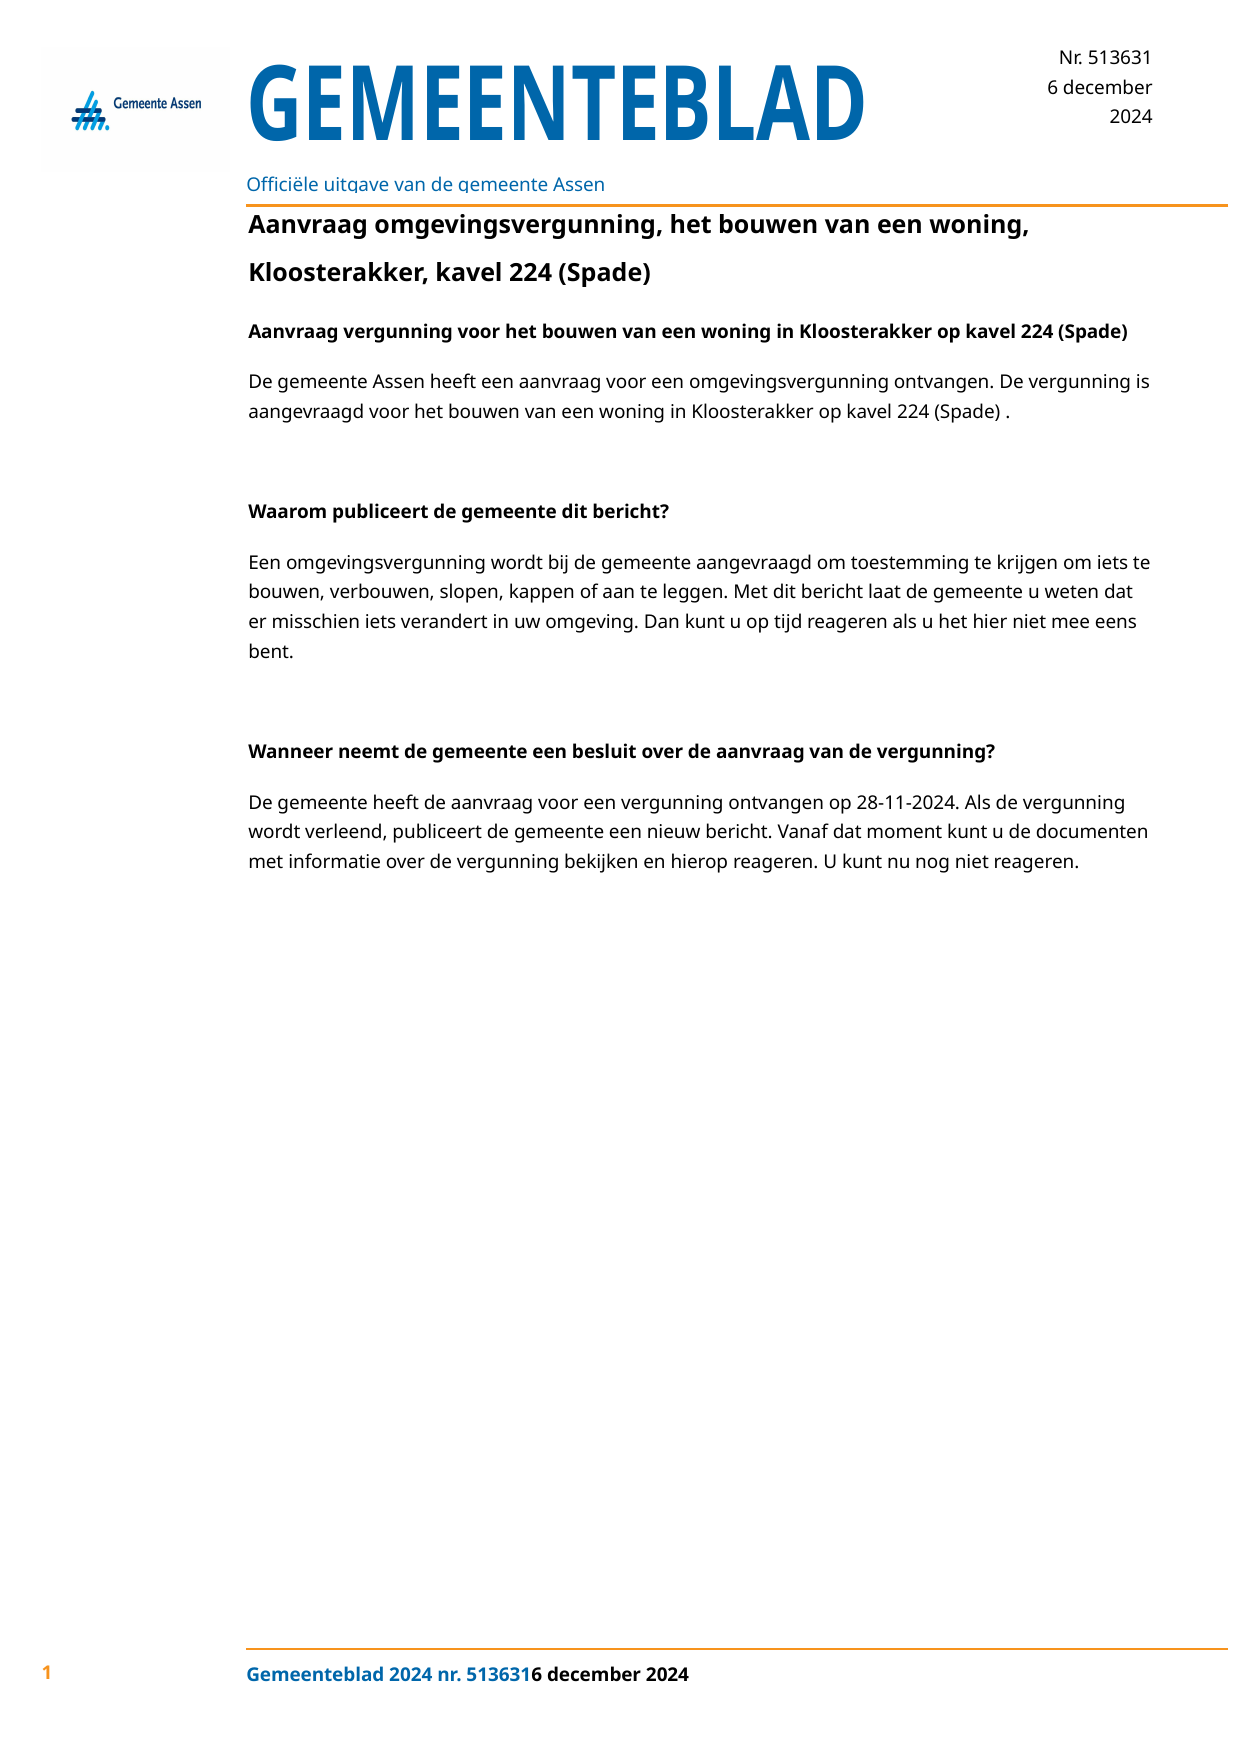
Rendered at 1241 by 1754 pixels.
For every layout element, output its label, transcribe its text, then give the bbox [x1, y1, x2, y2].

text Aanvraag vergunning voor het bouwen van een woning in Kloosterakker op kavel 224 (Spade) [248, 318, 1152, 344]
text Aanvraag omgevingsvergunning, het bouwen van een woning, Kloosterakker, kavel 224 (Spade) [248, 207, 1152, 288]
text De gemeente Assen heeft een aanvraag voor een omgevingsvergunning ontvangen. De vergunning is aangevraagd voor het bouwen van een woning in Kloosterakker op kavel 224 (Spade) . [248, 368, 1152, 424]
text De gemeente heeft de aanvraag voor een vergunning ontvangen op 28-11-2024. Als de vergunning wordt verleend, publiceert de gemeente een nieuw bericht. Vanaf dat moment kunt u de documenten met informatie over de vergunning bekijken en hierop reageren. U kunt nu nog niet reageren. [248, 789, 1152, 874]
picture [41, 47, 231, 172]
text Waarom publiceert de gemeente dit bericht? [248, 499, 1152, 524]
text Wanneer neemt de gemeente een besluit over de aanvraag van de vergunning? [248, 739, 1152, 764]
text Een omgevingsvergunning wordt bij de gemeente aangevraagd om toestemming te krijgen om iets te bouwen, verbouwen, slopen, kappen of aan te leggen. Met dit bericht laat de gemeente u weten dat er misschien iets verandert in uw omgeving. Dan kunt u op tijd reageren als u het hier niet mee eens bent. [248, 549, 1152, 664]
